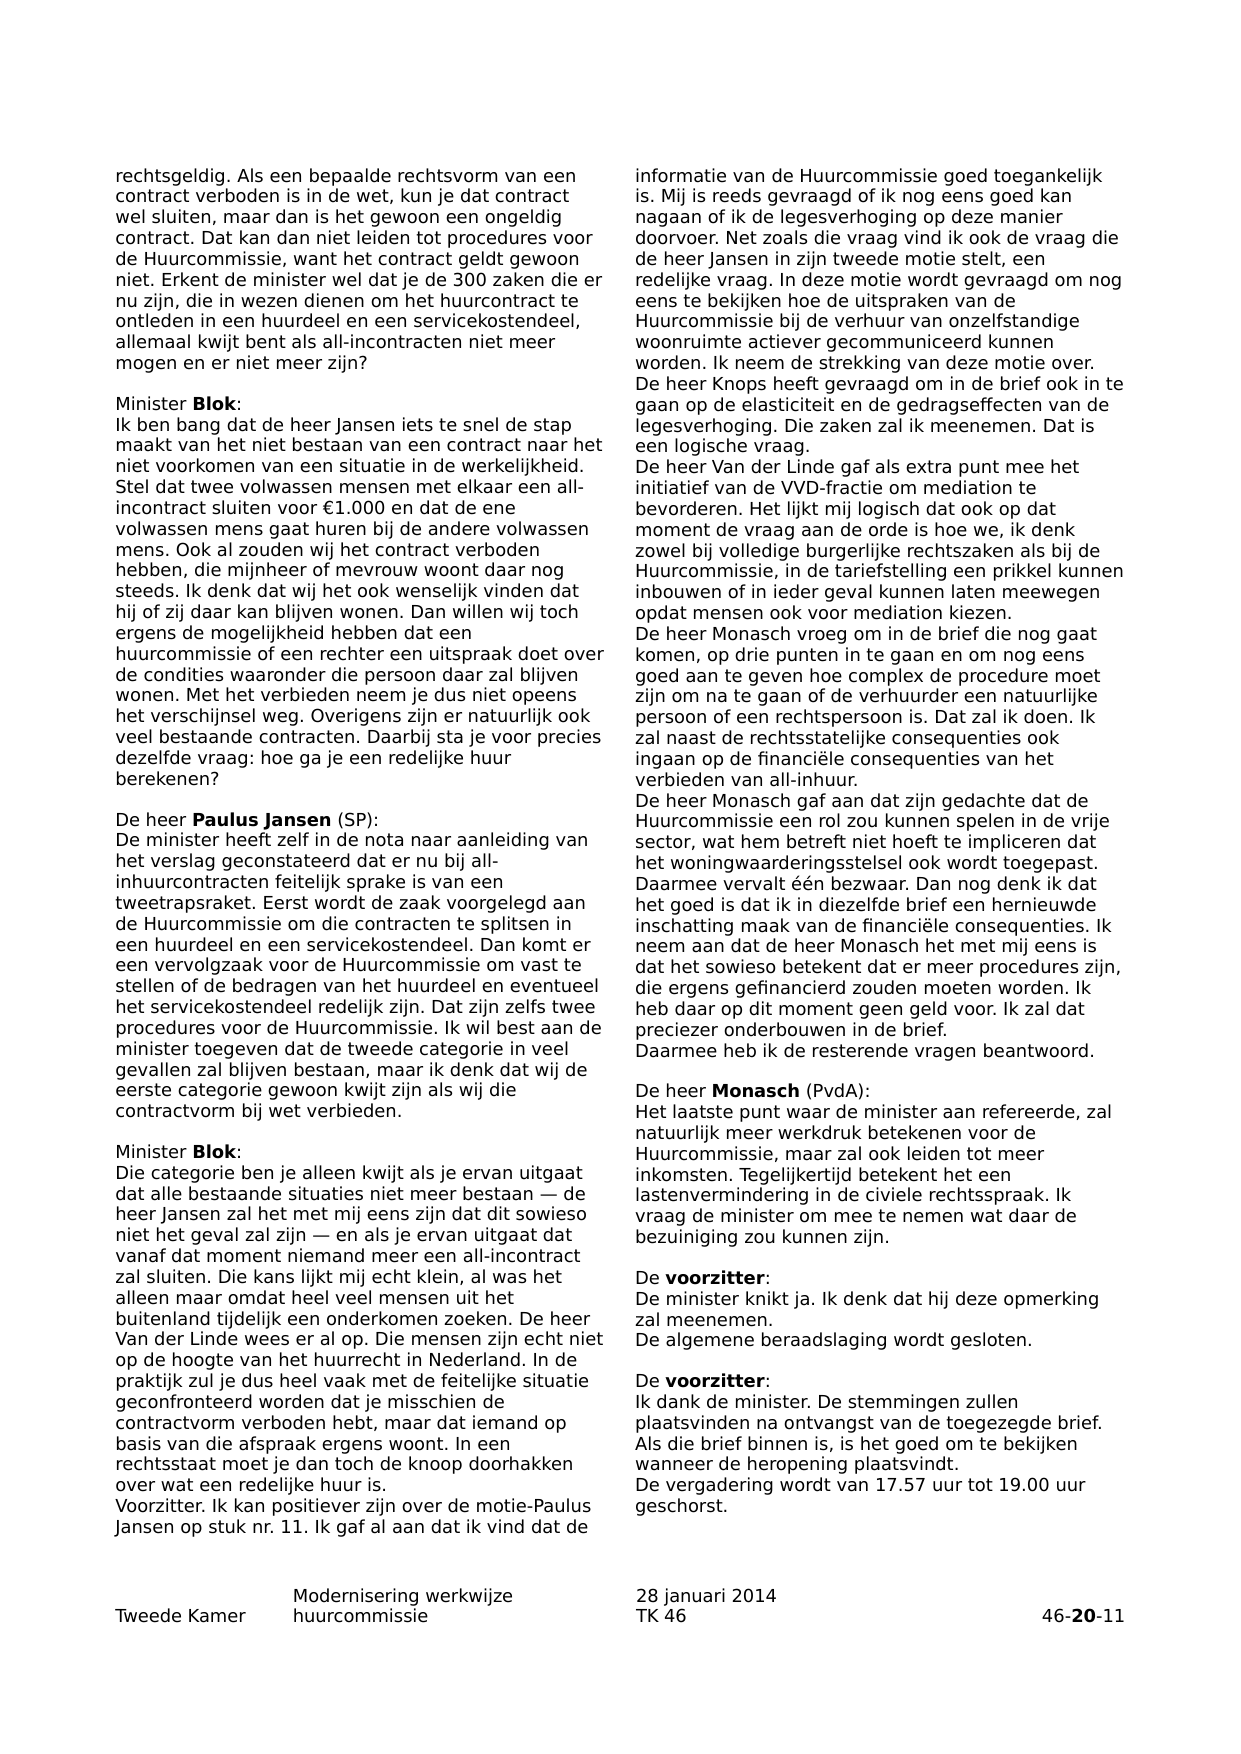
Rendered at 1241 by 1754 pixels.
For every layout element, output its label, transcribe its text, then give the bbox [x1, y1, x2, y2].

text De voorzitter: [635, 1371, 1125, 1392]
text De heer Knops heeft gevraagd om in de brief ook in te gaan op de elasticiteit en de gedragseffecten van de legesverhoging. Die zaken zal ik meenemen. Dat is een logische vraag. [635, 374, 1125, 457]
text De vergadering wordt van 17.57 uur tot 19.00 uur geschorst. [635, 1475, 1125, 1517]
text De algemene beraadslaging wordt gesloten. [635, 1330, 1125, 1351]
text De minister heeft zelf in de nota naar aanleiding van het verslag geconstateerd dat er nu bij all-inhuurcontracten feitelijk sprake is van een tweetrapsraket. Eerst wordt de zaak voorgelegd aan de Huurcommissie om die contracten te splitsen in een huurdeel en een servicekostendeel. Dan komt er een vervolgzaak voor de Huurcommissie om vast te stellen of de bedragen van het huurdeel en eventueel het servicekostendeel redelijk zijn. Dat zijn zelfs twee procedures voor de Huurcommissie. Ik wil best aan de minister toegeven dat de tweede categorie in veel gevallen zal blijven bestaan, maar ik denk dat wij de eerste categorie gewoon kwijt zijn als wij die contractvorm bij wet verbieden. [115, 830, 605, 1122]
text informatie van de Huurcommissie goed toegankelijk is. Mij is reeds gevraagd of ik nog eens goed kan nagaan of ik de legesverhoging op deze manier doorvoer. Net zoals die vraag vind ik ook de vraag die de heer Jansen in zijn tweede motie stelt, een redelijke vraag. In deze motie wordt gevraagd om nog eens te bekijken hoe de uitspraken van de Huurcommissie bij de verhuur van onzelfstandige woonruimte actiever gecommuniceerd kunnen worden. Ik neem de strekking van deze motie over. [635, 165, 1125, 374]
text De heer Paulus Jansen (SP): [115, 809, 605, 830]
text Voorzitter. Ik kan positiever zijn over de motie-Paulus Jansen op stuk nr. 11. Ik gaf al aan dat ik vind dat de [115, 1496, 605, 1537]
text De heer Monasch gaf aan dat zijn gedachte dat de Huurcommissie een rol zou kunnen spelen in de vrije sector, wat hem betreft niet hoeft te impliceren dat het woningwaarderingsstelsel ook wordt toegepast. Daarmee vervalt één bezwaar. Dan nog denk ik dat het goed is dat ik in diezelfde brief een hernieuwde inschatting maak van de financiële consequenties. Ik neem aan dat de heer Monasch het met mij eens is dat het sowieso betekent dat er meer procedures zijn, die ergens gefinancierd zouden moeten worden. Ik heb daar op dit moment geen geld voor. Ik zal dat preciezer onderbouwen in de brief. [635, 790, 1125, 1040]
text Daarmee heb ik de resterende vragen beantwoord. [635, 1040, 1125, 1061]
text De minister knikt ja. Ik denk dat hij deze opmerking zal meenemen. [635, 1288, 1125, 1330]
text rechtsgeldig. Als een bepaalde rechtsvorm van een contract verboden is in de wet, kun je dat contract wel sluiten, maar dan is het gewoon een ongeldig contract. Dat kan dan niet leiden tot procedures voor de Huurcommissie, want het contract geldt gewoon niet. Erkent de minister wel dat je de 300 zaken die er nu zijn, die in wezen dienen om het huurcontract te ontleden in een huurdeel en een servicekostendeel, allemaal kwijt bent als all-incontracten niet meer mogen en er niet meer zijn? [115, 165, 605, 374]
text De heer Van der Linde gaf als extra punt mee het initiatief van de VVD-fractie om mediation te bevorderen. Het lijkt mij logisch dat ook op dat moment de vraag aan de orde is hoe we, ik denk zowel bij volledige burgerlijke rechtszaken als bij de Huurcommissie, in de tariefstelling een prikkel kunnen inbouwen of in ieder geval kunnen laten meewegen opdat mensen ook voor mediation kiezen. [635, 457, 1125, 624]
text Minister Blok: [115, 1142, 605, 1162]
text Het laatste punt waar de minister aan refereerde, zal natuurlijk meer werkdruk betekenen voor de Huurcommissie, maar zal ook leiden tot meer inkomsten. Tegelijkertijd betekent het een lastenvermindering in de civiele rechtsspraak. Ik vraag de minister om mee te nemen wat daar de bezuiniging zou kunnen zijn. [635, 1102, 1125, 1248]
text Ik ben bang dat de heer Jansen iets te snel de stap maakt van het niet bestaan van een contract naar het niet voorkomen van een situatie in de werkelijkheid. Stel dat twee volwassen mensen met elkaar een all-incontract sluiten voor €1.000 en dat de ene volwassen mens gaat huren bij de andere volwassen mens. Ook al zouden wij het contract verboden hebben, die mijnheer of mevrouw woont daar nog steeds. Ik denk dat wij het ook wenselijk vinden dat hij of zij daar kan blijven wonen. Dan willen wij toch ergens de mogelijkheid hebben dat een huurcommissie of een rechter een uitspraak doet over de condities waaronder die persoon daar zal blijven wonen. Met het verbieden neem je dus niet opeens het verschijnsel weg. Overigens zijn er natuurlijk ook veel bestaande contracten. Daarbij sta je voor precies dezelfde vraag: hoe ga je een redelijke huur berekenen? [115, 414, 605, 789]
text De heer Monasch (PvdA): [635, 1081, 1125, 1102]
text De voorzitter: [635, 1268, 1125, 1288]
text Minister Blok: [115, 394, 605, 414]
text Ik dank de minister. De stemmingen zullen plaatsvinden na ontvangst van de toegezegde brief. Als die brief binnen is, is het goed om te bekijken wanneer de heropening plaatsvindt. [635, 1392, 1125, 1475]
text De heer Monasch vroeg om in de brief die nog gaat komen, op drie punten in te gaan en om nog eens goed aan te geven hoe complex de procedure moet zijn om na te gaan of de verhuurder een natuurlijke persoon of een rechtspersoon is. Dat zal ik doen. Ik zal naast de rechtsstatelijke consequenties ook ingaan op de financiële consequenties van het verbieden van all-inhuur. [635, 624, 1125, 790]
text Die categorie ben je alleen kwijt als je ervan uitgaat dat alle bestaande situaties niet meer bestaan — de heer Jansen zal het met mij eens zijn dat dit sowieso niet het geval zal zijn — en als je ervan uitgaat dat vanaf dat moment niemand meer een all-incontract zal sluiten. Die kans lijkt mij echt klein, al was het alleen maar omdat heel veel mensen uit het buitenland tijdelijk een onderkomen zoeken. De heer Van der Linde wees er al op. Die mensen zijn echt niet op de hoogte van het huurrecht in Nederland. In de praktijk zul je dus heel vaak met de feitelijke situatie geconfronteerd worden dat je misschien de contractvorm verboden hebt, maar dat iemand op basis van die afspraak ergens woont. In een rechtsstaat moet je dan toch de knoop doorhakken over wat een redelijke huur is. [115, 1162, 605, 1496]
